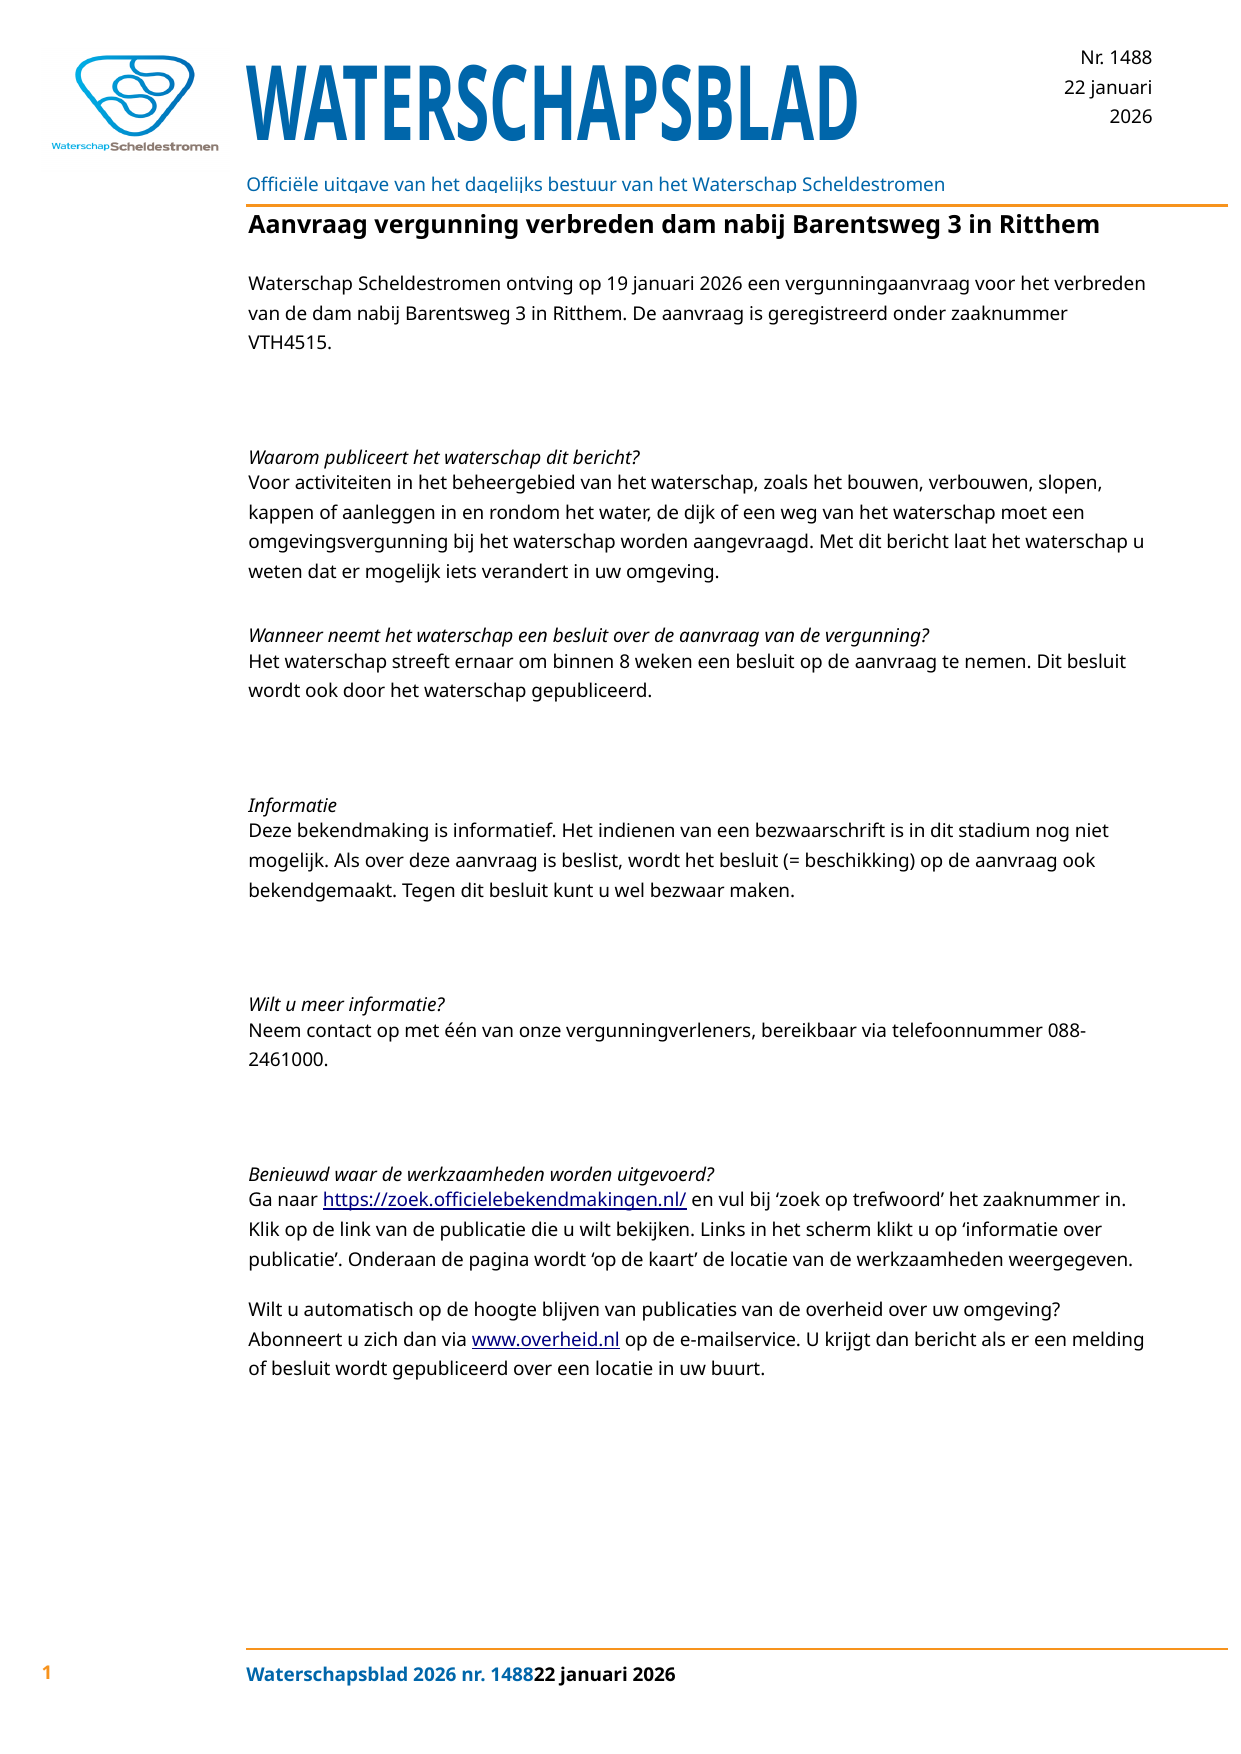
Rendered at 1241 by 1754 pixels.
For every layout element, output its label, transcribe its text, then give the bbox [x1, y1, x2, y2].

text Neem contact op met één van onze vergunningverleners, bereikbaar via telefoonnummer 088-2461000. [248, 1017, 1152, 1072]
text Wilt u automatisch op de hoogte blijven van publicaties van de overheid over uw omgeving? Abonneert u zich dan via www.overheid.nl op de e-mailservice. U krijgt dan bericht als er een melding of besluit wordt gepubliceerd over een locatie in uw buurt. [248, 1296, 1152, 1381]
text Wilt u meer informatie? [248, 991, 1152, 1017]
text Deze bekendmaking is informatief. Het indienen van een bezwaarschrift is in dit stadium nog niet mogelijk. Als over deze aanvraag is beslist, wordt het besluit (= beschikking) op de aanvraag ook bekendgemaakt. Tegen dit besluit kunt u wel bezwaar maken. [248, 818, 1152, 903]
text Wanneer neemt het waterschap een besluit over de aanvraag van de vergunning? [248, 622, 1152, 648]
picture [41, 47, 231, 172]
text Waterschap Scheldestromen ontving op 19 januari 2026 een vergunningaanvraag voor het verbreden van de dam nabij Barentsweg 3 in Ritthem. De aanvraag is geregistreerd onder zaaknummer VTH4515. [248, 270, 1152, 355]
text Aanvraag vergunning verbreden dam nabij Barentsweg 3 in Ritthem [248, 207, 1152, 241]
text Ga naar https://zoek.officielebekendmakingen.nl/ en vul bij ‘zoek op trefwoord’ het zaaknummer in. Klik op de link van de publicatie die u wilt bekijken. Links in het scherm klikt u op ‘informatie over publicatie’. Onderaan de pagina wordt ‘op de kaart’ de locatie van de werkzaamheden weergegeven. [248, 1187, 1152, 1272]
text Informatie [248, 792, 1152, 818]
text Benieuwd waar de werkzaamheden worden uitgevoerd? [248, 1161, 1152, 1187]
text Waarom publiceert het waterschap dit bericht? [248, 444, 1152, 469]
text Het waterschap streeft ernaar om binnen 8 weken een besluit op de aanvraag te nemen. Dit besluit wordt ook door het waterschap gepubliceerd. [248, 648, 1152, 703]
text Voor activiteiten in het beheergebied van het waterschap, zoals het bouwen, verbouwen, slopen, kappen of aanleggen in en rondom het water, de dijk of een weg van het waterschap moet een omgevingsvergunning bij het waterschap worden aangevraagd. Met dit bericht laat het waterschap u weten dat er mogelijk iets verandert in uw omgeving. [248, 469, 1152, 584]
